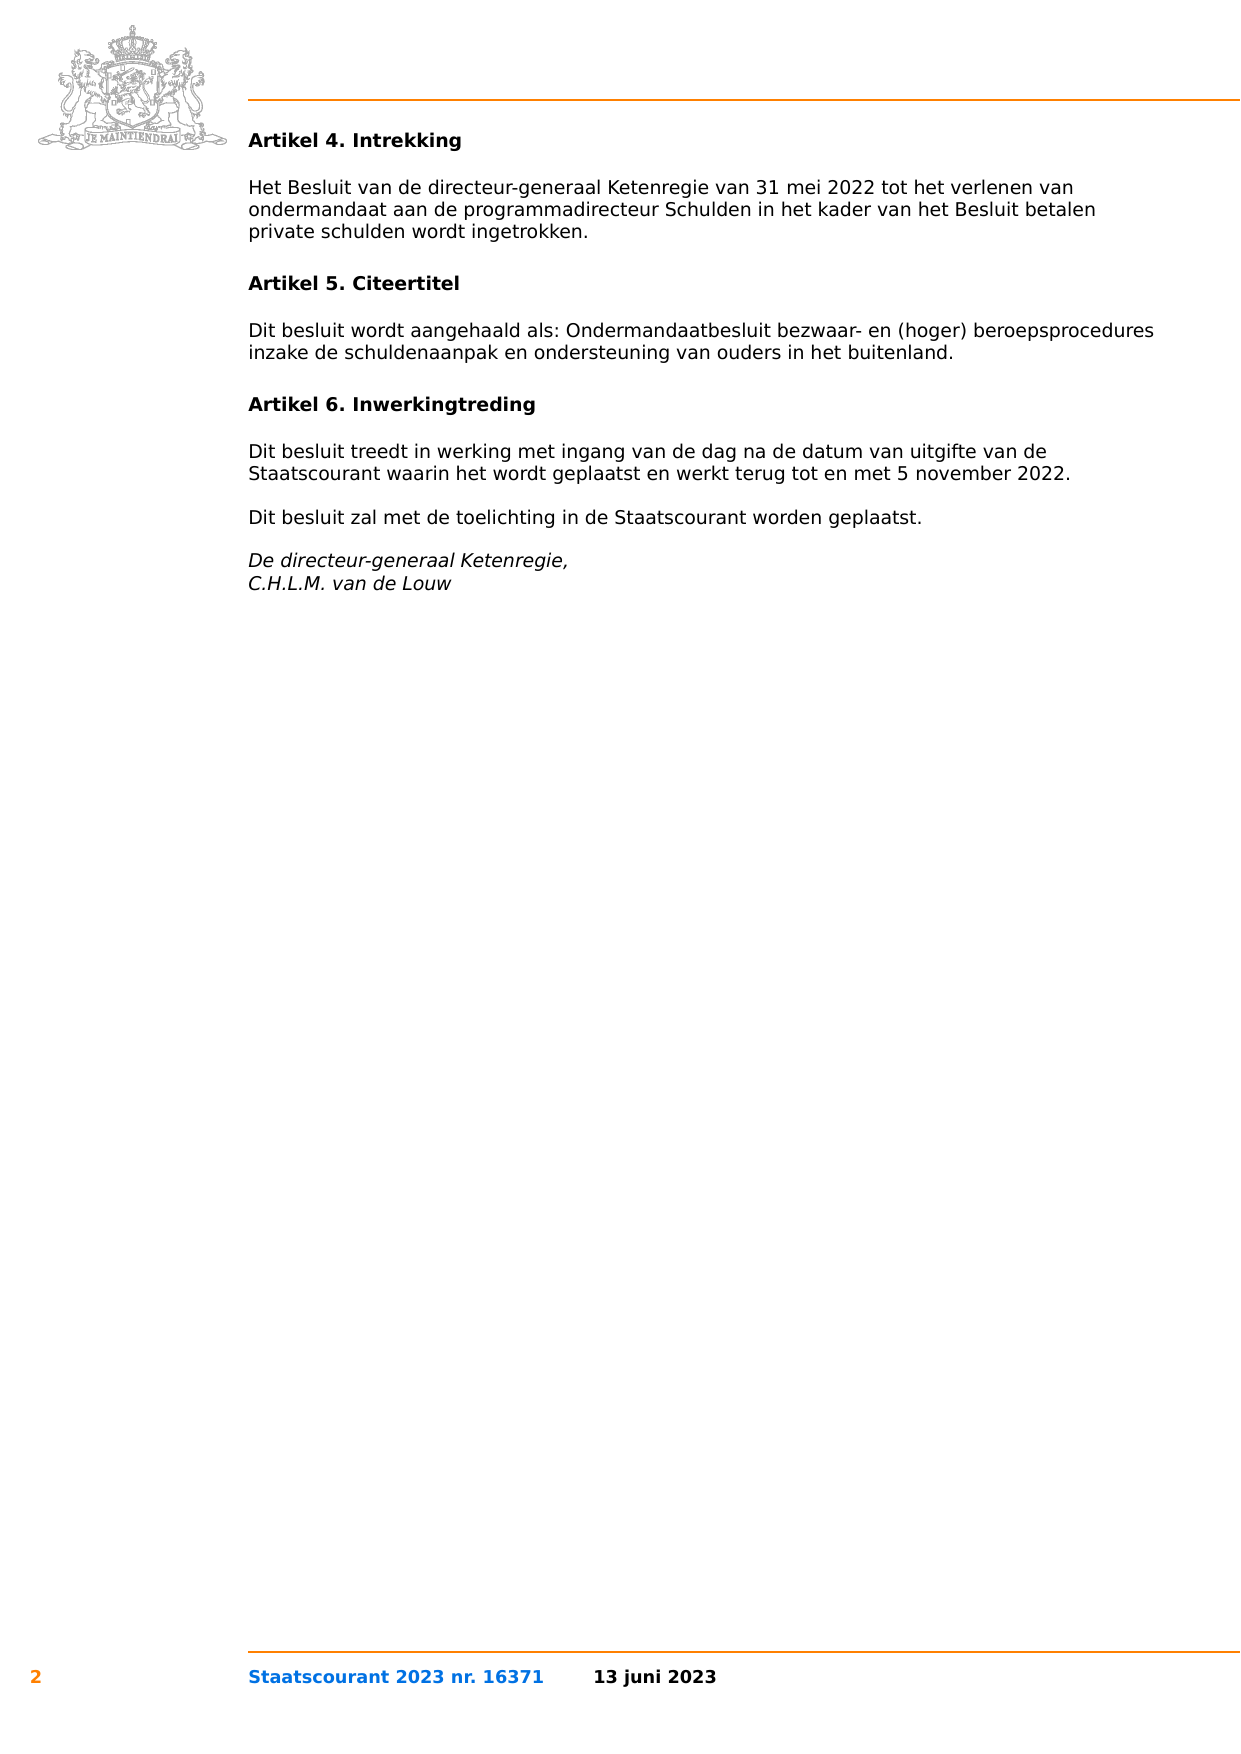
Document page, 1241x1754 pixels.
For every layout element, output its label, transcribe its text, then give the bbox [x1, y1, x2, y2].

text Dit besluit zal met de toelichting in de Staatscourant worden geplaatst. [248, 507, 1163, 528]
subtitle Artikel 5. Citeertitel [248, 273, 1163, 295]
picture [38, 25, 227, 150]
subtitle Artikel 4. Intrekking [248, 130, 1163, 152]
text Dit besluit wordt aangehaald als: Ondermandaatbesluit bezwaar- en (hoger) beroepsprocedures inzake de schuldenaanpak en ondersteuning van ouders in het buitenland. [248, 320, 1163, 364]
text Dit besluit treedt in werking met ingang van de dag na de datum van uitgifte van de Staatscourant waarin het wordt geplaatst en werkt terug tot en met 5 november 2022. [248, 441, 1163, 485]
subtitle Artikel 6. Inwerkingtreding [248, 394, 1163, 416]
text Het Besluit van de directeur-generaal Ketenregie van 31 mei 2022 tot het verlenen van ondermandaat aan de programmadirecteur Schulden in het kader van het Besluit betalen private schulden wordt ingetrokken. [248, 177, 1163, 243]
text De directeur-generaal Ketenregie, C.H.L.M. van de Louw [248, 550, 1163, 594]
